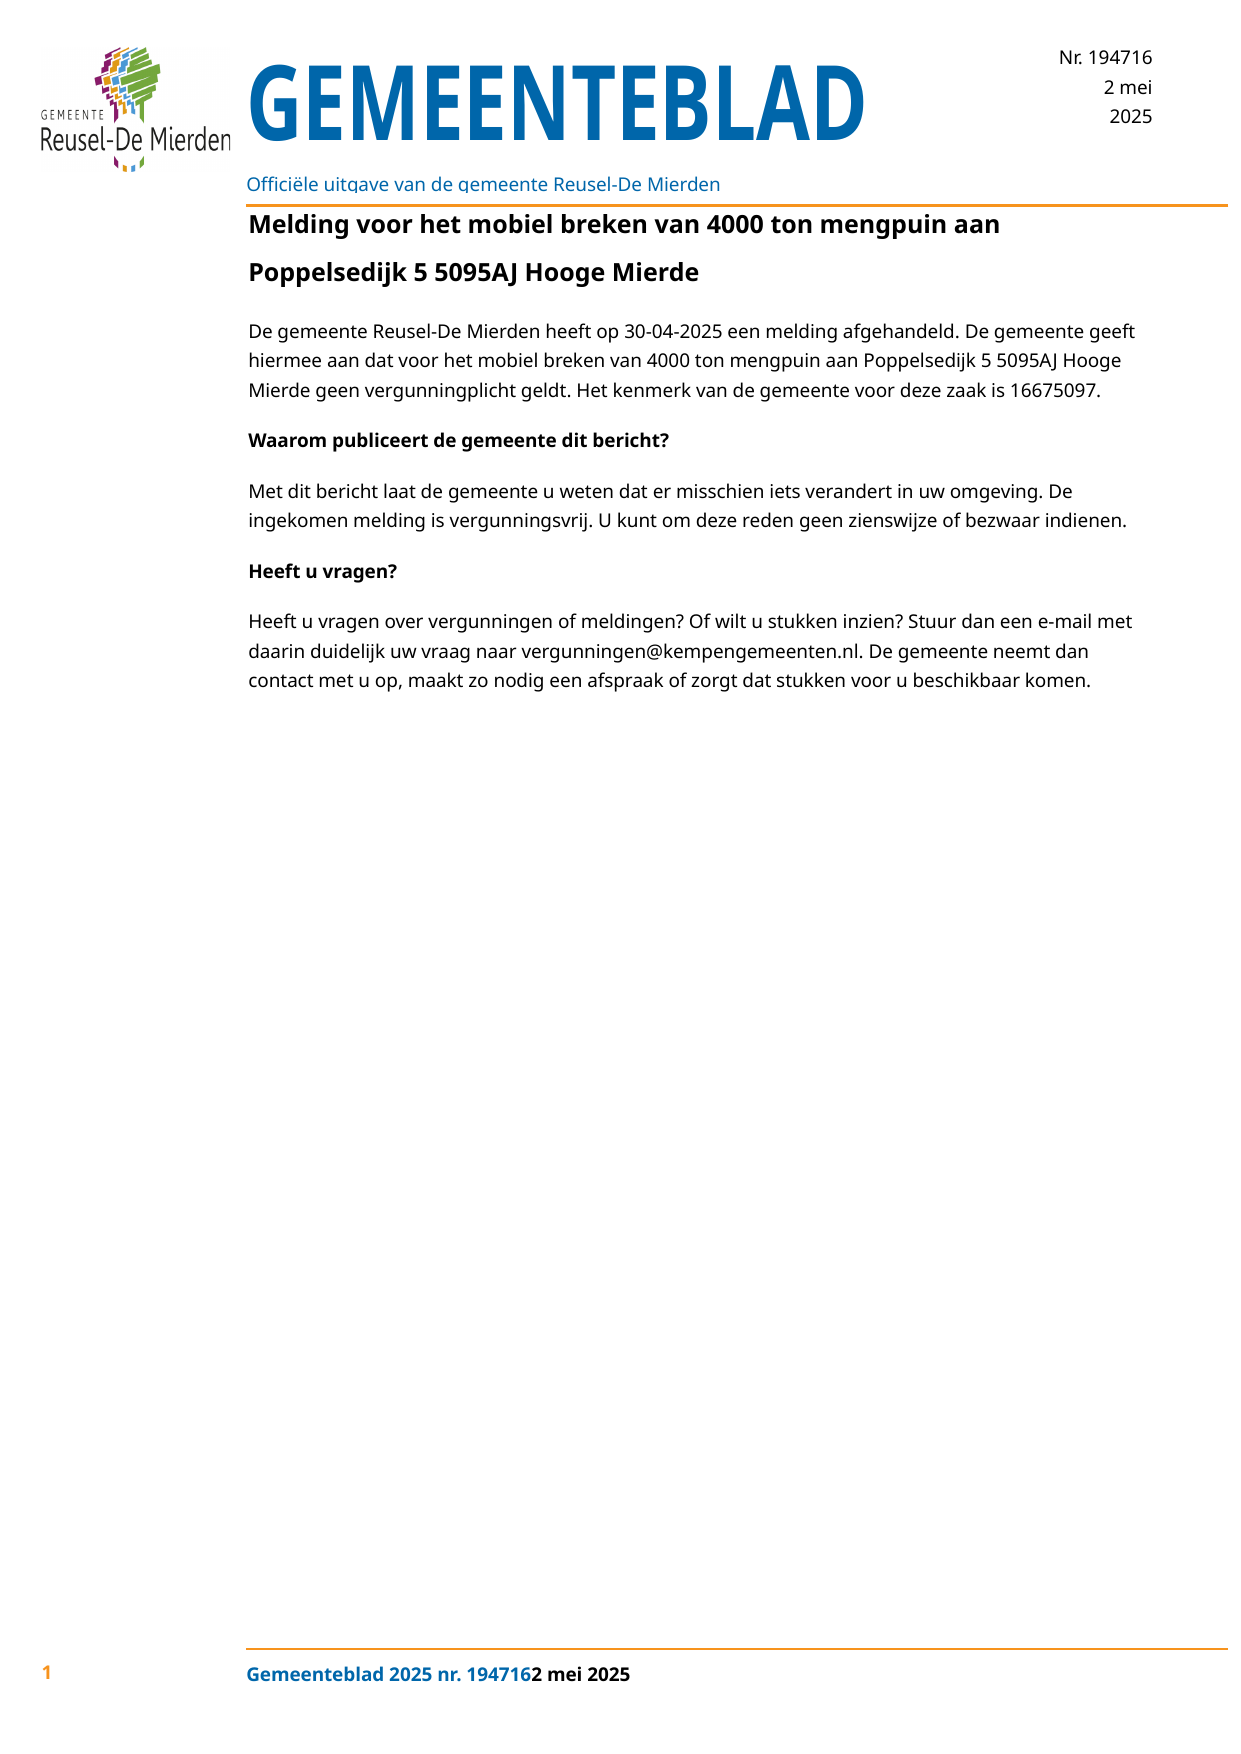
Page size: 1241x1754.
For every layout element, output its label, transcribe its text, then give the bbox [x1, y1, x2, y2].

text Heeft u vragen? [248, 558, 1152, 584]
text Waarom publiceert de gemeente dit bericht? [248, 427, 1152, 453]
text Melding voor het mobiel breken van 4000 ton mengpuin aan Poppelsedijk 5 5095AJ Hooge Mierde [248, 207, 1152, 288]
text Heeft u vragen over vergunningen of meldingen? Of wilt u stukken inzien? Stuur dan een e-mail met daarin duidelijk uw vraag naar vergunningen@kempengemeenten.nl. De gemeente neemt dan contact met u op, maakt zo nodig een afspraak of zorgt dat stukken voor u beschikbaar komen. [248, 608, 1152, 693]
text Met dit bericht laat de gemeente u weten dat er misschien iets verandert in uw omgeving. De ingekomen melding is vergunningsvrij. U kunt om deze reden geen zienswijze of bezwaar indienen. [248, 478, 1152, 533]
text De gemeente Reusel-De Mierden heeft op 30-04-2025 een melding afgehandeld. De gemeente geeft hiermee aan dat voor het mobiel breken van 4000 ton mengpuin aan Poppelsedijk 5 5095AJ Hooge Mierde geen vergunningplicht geldt. Het kenmerk van de gemeente voor deze zaak is 16675097. [248, 318, 1152, 403]
picture [41, 47, 231, 172]
